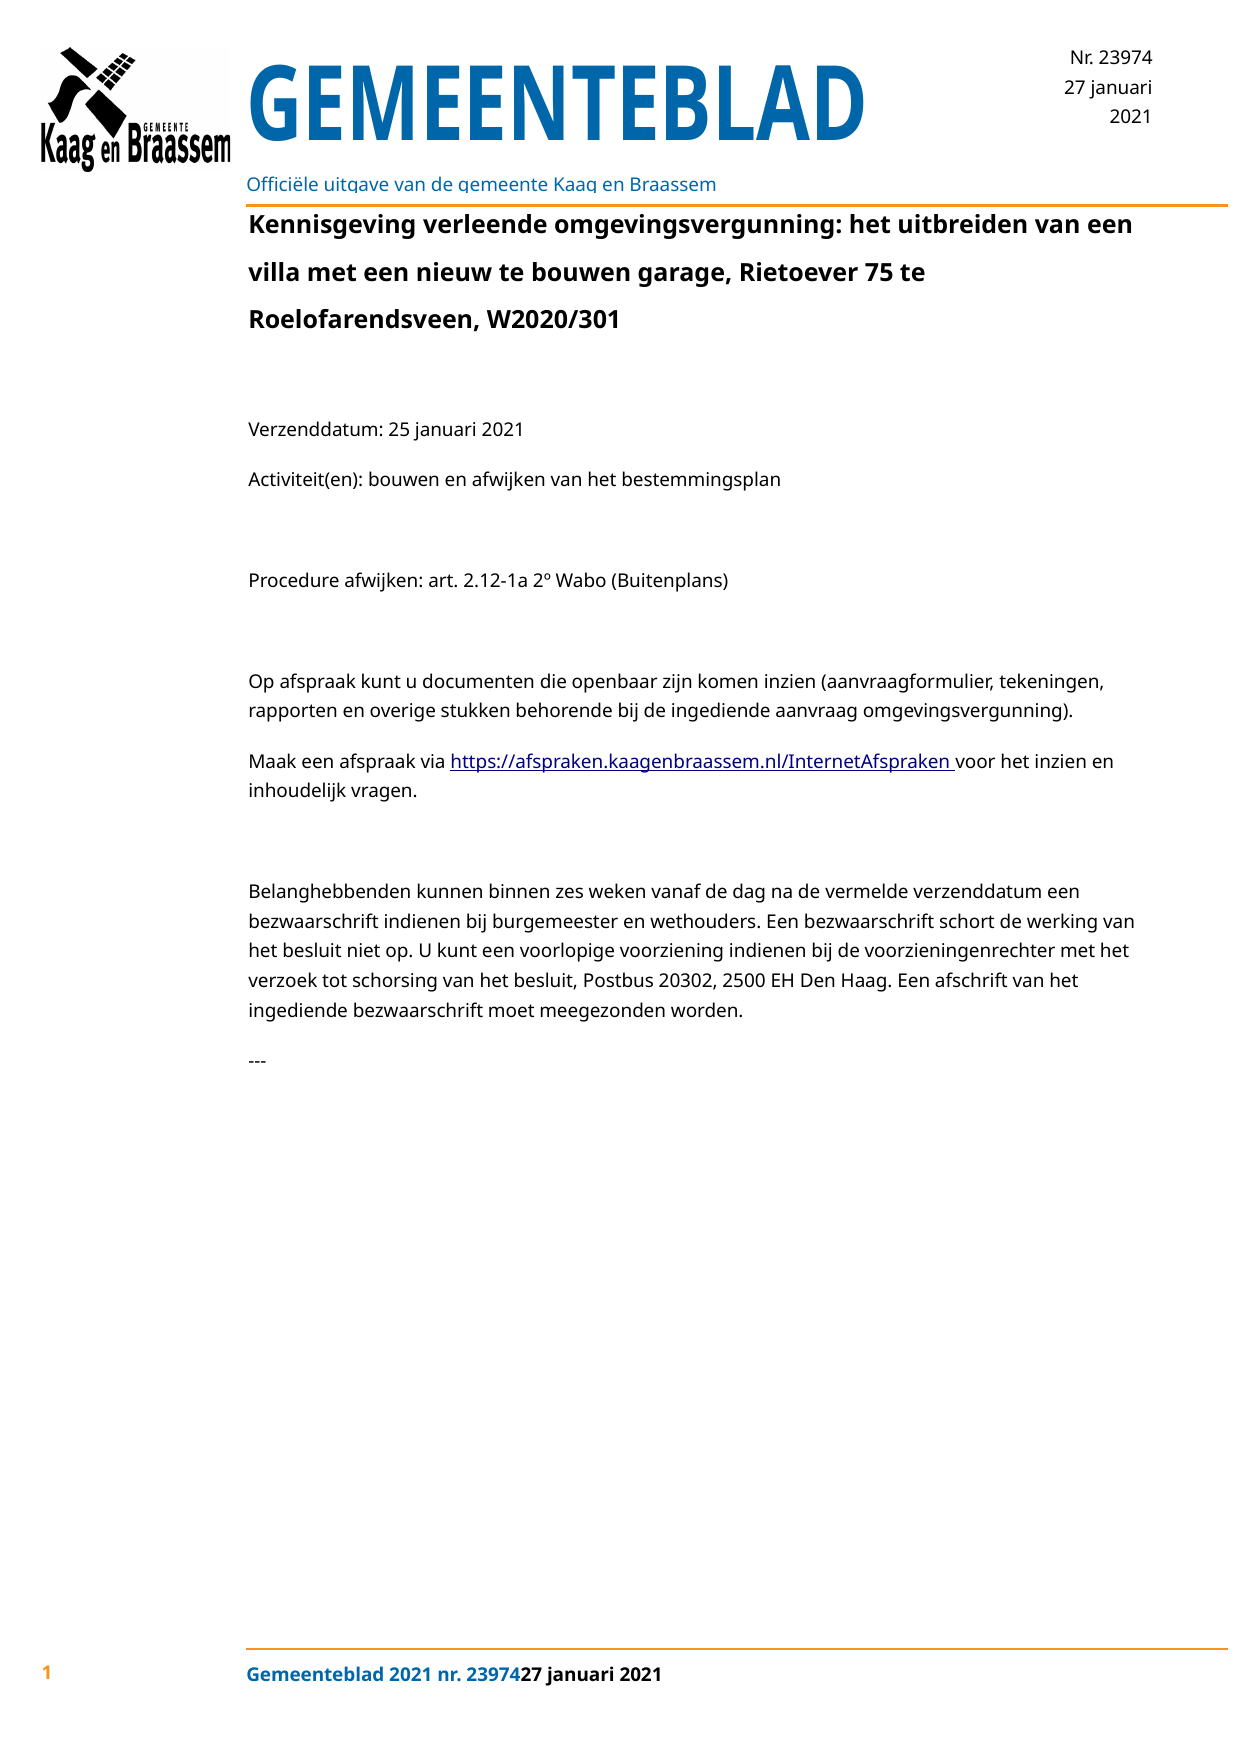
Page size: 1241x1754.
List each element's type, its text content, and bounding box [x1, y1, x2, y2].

text Verzenddatum: 25 januari 2021 [248, 416, 1152, 442]
text Activiteit(en): bouwen en afwijken van het bestemmingsplan [248, 466, 1152, 492]
text Op afspraak kunt u documenten die openbaar zijn komen inzien (aanvraagformulier, tekeningen, rapporten en overige stukken behorende bij de ingediende aanvraag omgevingsvergunning). [248, 668, 1152, 723]
text Belanghebbenden kunnen binnen zes weken vanaf de dag na de vermelde verzenddatum een bezwaarschrift indienen bij burgemeester en wethouders. Een bezwaarschrift schort de werking van het besluit niet op. U kunt een voorlopige voorziening indienen bij de voorzieningenrechter met het verzoek tot schorsing van het besluit, Postbus 20302, 2500 EH Den Haag. Een afschrift van het ingediende bezwaarschrift moet meegezonden worden. [248, 878, 1152, 1022]
text --- [248, 1047, 1152, 1073]
text Kennisgeving verleende omgevingsvergunning: het uitbreiden van een villa met een nieuw te bouwen garage, Rietoever 75 te Roelofarendsveen, W2020/301 [248, 207, 1152, 336]
picture [41, 47, 231, 172]
text Procedure afwijken: art. 2.12-1a 2º Wabo (Buitenplans) [248, 567, 1152, 593]
text Maak een afspraak via https://afspraken.kaagenbraassem.nl/InternetAfspraken voor het inzien en inhoudelijk vragen. [248, 748, 1152, 803]
